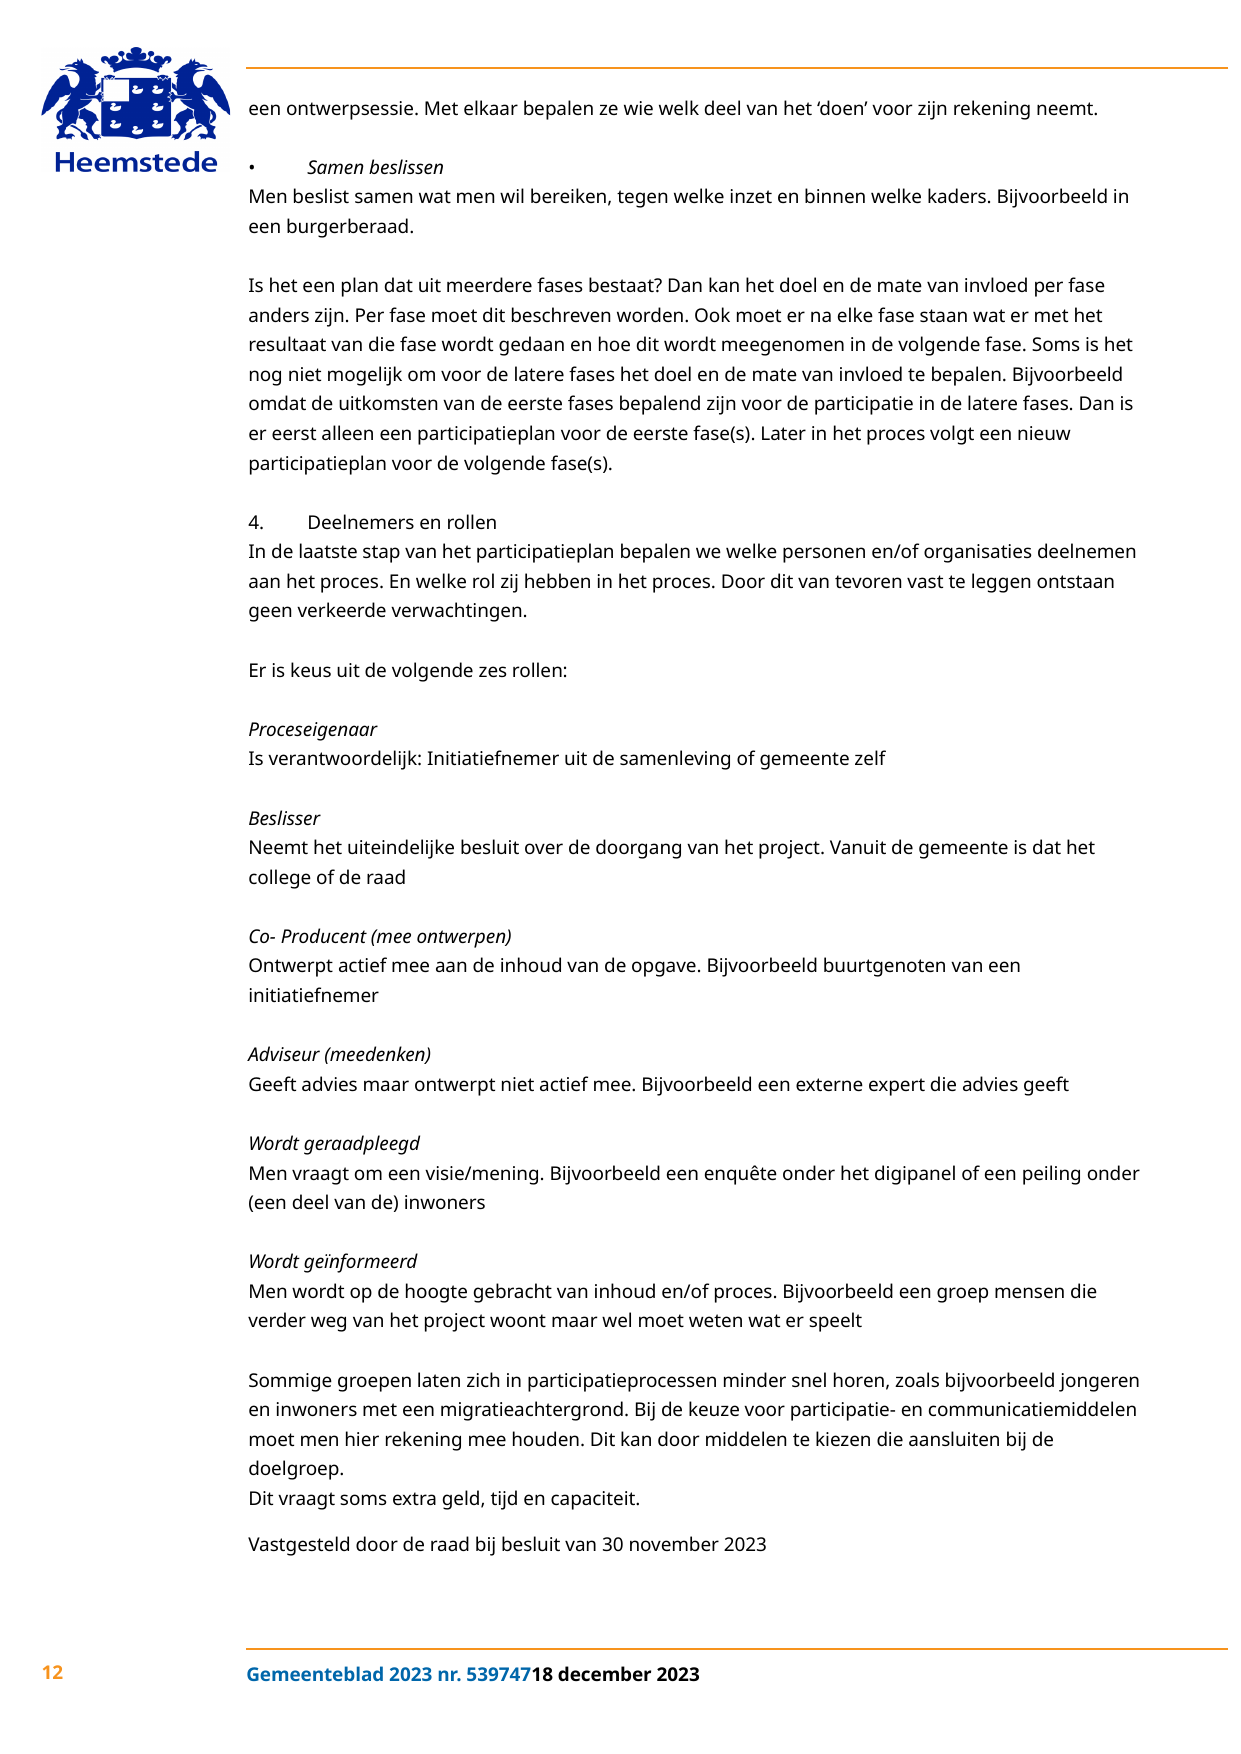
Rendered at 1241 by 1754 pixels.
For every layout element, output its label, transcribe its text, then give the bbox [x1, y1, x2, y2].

text Beslisser [248, 805, 1152, 831]
text Men wordt op de hoogte gebracht van inhoud en/of proces. Bijvoorbeeld een groep mensen die verder weg van het project woont maar wel moet weten wat er speelt [248, 1278, 1152, 1333]
text Adviseur (meedenken) [248, 1041, 1152, 1067]
text Is het een plan dat uit meerdere fases bestaat? Dan kan het doel en de mate van invloed per fase anders zijn. Per fase moet dit beschreven worden. Ook moet er na elke fase staan wat er met het resultaat van die fase wordt gedaan en hoe dit wordt meegenomen in de volgende fase. Soms is het nog niet mogelijk om voor de latere fases het doel en de mate van invloed te bepalen. Bijvoorbeeld omdat de uitkomsten van de eerste fases bepalend zijn voor de participatie in de latere fases. Dan is er eerst alleen een participatieplan voor de eerste fase(s). Later in het proces volgt een nieuw participatieplan voor de volgende fase(s). [248, 272, 1152, 476]
text Men beslist samen wat men wil bereiken, tegen welke inzet en binnen welke kaders. Bijvoorbeeld in een burgerberaad. [248, 183, 1152, 239]
text Ontwerpt actief mee aan de inhoud van de opgave. Bijvoorbeeld buurtgenoten van een initiatiefnemer [248, 953, 1152, 1008]
text In de laatste stap van het participatieplan bepalen we welke personen en/of organisaties deelnemen aan het proces. En welke rol zij hebben in het proces. Door dit van tevoren vast te leggen ontstaan geen verkeerde verwachtingen. [248, 538, 1152, 623]
list Samen beslissen [248, 154, 1152, 180]
text Vastgesteld door de raad bij besluit van 30 november 2023 [248, 1531, 1152, 1557]
text Proceseigenaar [248, 716, 1152, 742]
text Sommige groepen laten zich in participatieprocessen minder snel horen, zoals bijvoorbeeld jongeren en inwoners met een migratieachtergrond. Bij de keuze voor participatie- en communicatiemiddelen moet men hier rekening mee houden. Dit kan door middelen te kiezen die aansluiten bij de doelgroep. [248, 1367, 1152, 1481]
list Deelnemers en rollen [248, 509, 1152, 535]
text Wordt geïnformeerd [248, 1248, 1152, 1274]
text Men vraagt om een visie/mening. Bijvoorbeeld een enquête onder het digipanel of een peiling onder (een deel van de) inwoners [248, 1160, 1152, 1215]
text Dit vraagt soms extra geld, tijd en capaciteit. [248, 1485, 1152, 1511]
picture [41, 47, 231, 172]
text een ontwerpsessie. Met elkaar bepalen ze wie welk deel van het ‘doen’ voor zijn rekening neemt. [248, 95, 1152, 121]
text Neemt het uiteindelijke besluit over de doorgang van het project. Vanuit de gemeente is dat het college of de raad [248, 834, 1152, 890]
text Geeft advies maar ontwerpt niet actief mee. Bijvoorbeeld een externe expert die advies geeft [248, 1071, 1152, 1097]
text Wordt geraadpleegd [248, 1130, 1152, 1156]
text Er is keus uit de volgende zes rollen: [248, 657, 1152, 683]
text Co- Producent (mee ontwerpen) [248, 923, 1152, 949]
text Is verantwoordelijk: Initiatiefnemer uit de samenleving of gemeente zelf [248, 746, 1152, 771]
